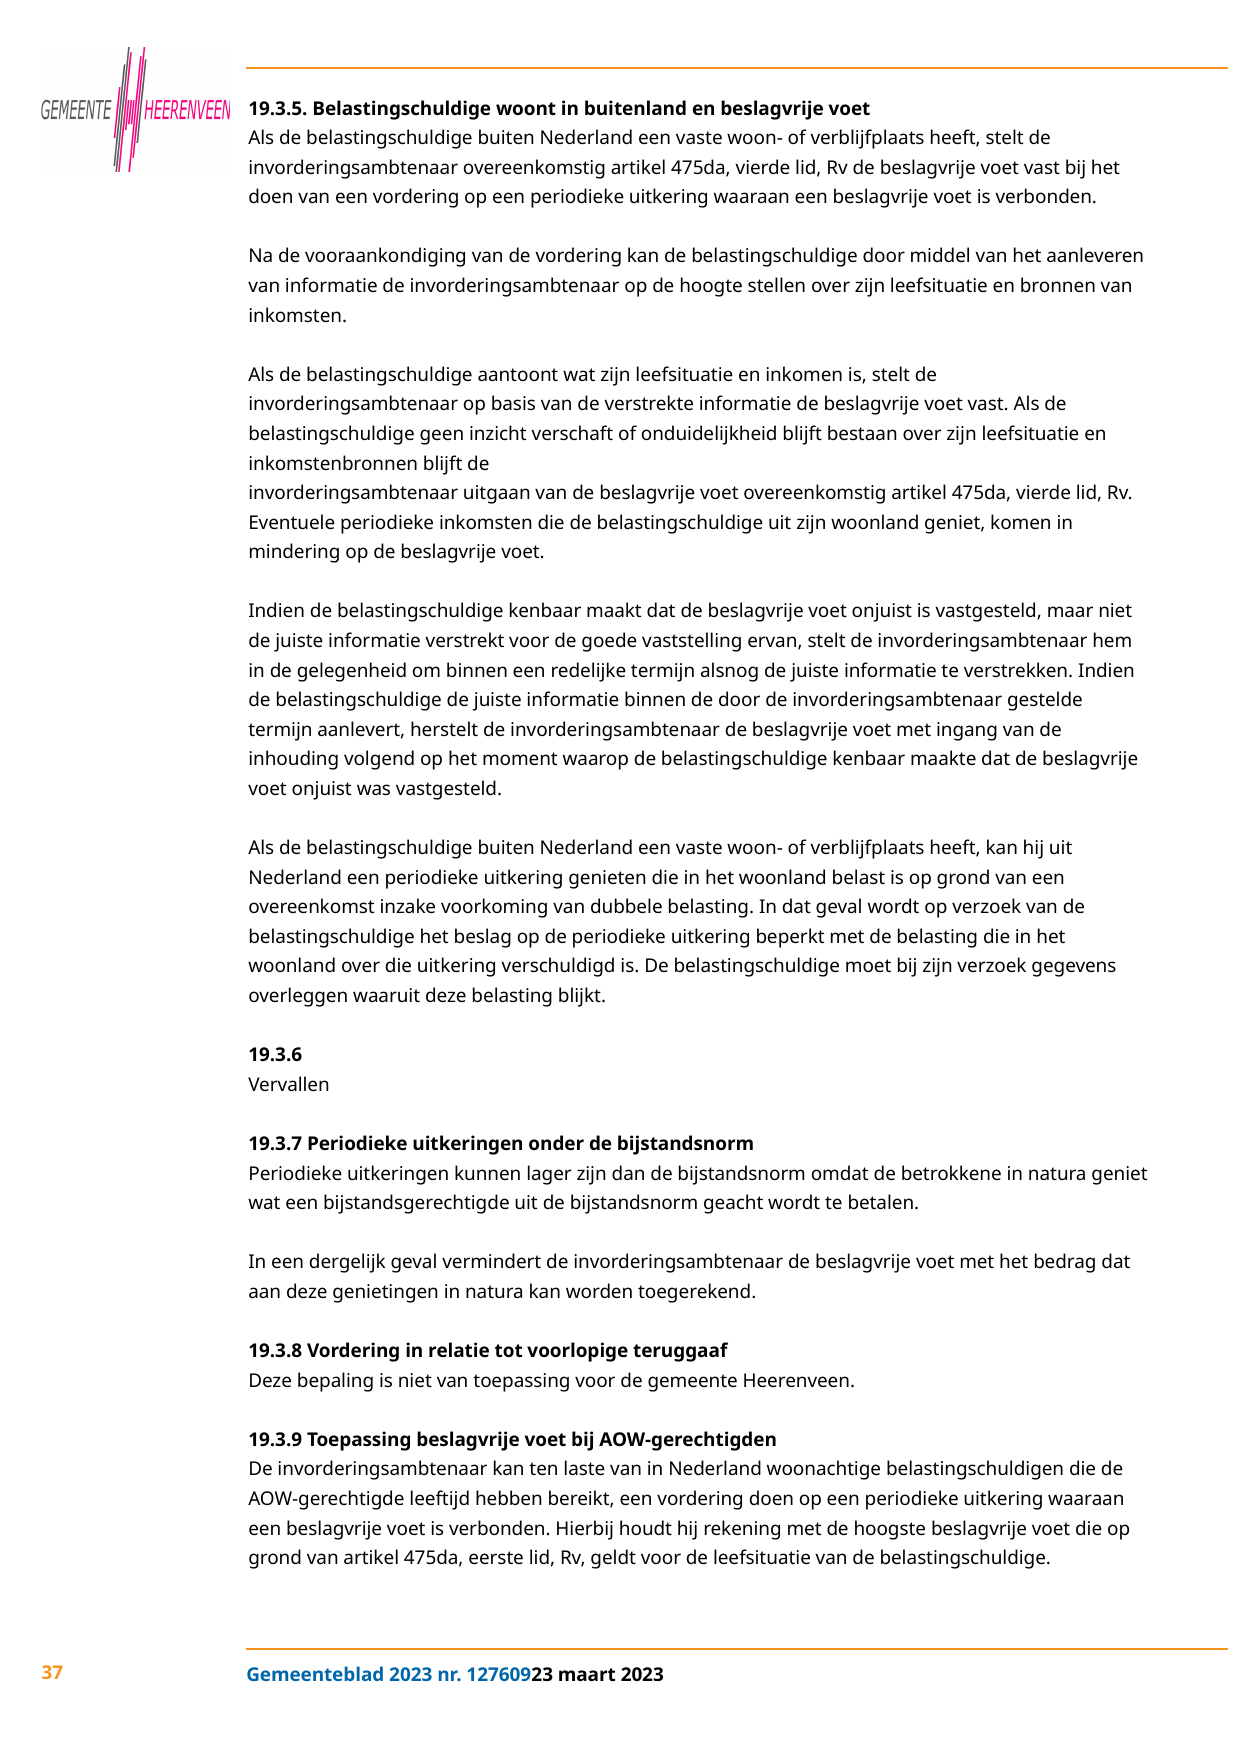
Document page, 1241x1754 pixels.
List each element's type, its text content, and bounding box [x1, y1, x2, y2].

text Indien de belastingschuldige kenbaar maakt dat de beslagvrije voet onjuist is vastgesteld, maar niet de juiste informatie verstrekt voor de goede vaststelling ervan, stelt de invorderingsambtenaar hem in de gelegenheid om binnen een redelijke termijn alsnog de juiste informatie te verstrekken. Indien de belastingschuldige de juiste informatie binnen de door de invorderingsambtenaar gestelde termijn aanlevert, herstelt de invorderingsambtenaar de beslagvrije voet met ingang van de inhouding volgend op het moment waarop de belastingschuldige kenbaar maakte dat de beslagvrije voet onjuist was vastgesteld. [248, 598, 1152, 801]
text 19.3.6 [248, 1041, 1152, 1067]
text Na de vooraankondiging van de vordering kan de belastingschuldige door middel van het aanleveren van informatie de invorderingsambtenaar op de hoogte stellen over zijn leefsituatie en bronnen van inkomsten. [248, 243, 1152, 328]
text 19.3.7 Periodieke uitkeringen onder de bijstandsnorm [248, 1130, 1152, 1156]
text Periodieke uitkeringen kunnen lager zijn dan de bijstandsnorm omdat de betrokkene in natura geniet wat een bijstandsgerechtigde uit de bijstandsnorm geacht wordt te betalen. [248, 1160, 1152, 1215]
text 19.3.8 Vordering in relatie tot voorlopige teruggaaf [248, 1337, 1152, 1363]
text Als de belastingschuldige buiten Nederland een vaste woon- of verblijfplaats heeft, stelt de invorderingsambtenaar overeenkomstig artikel 475da, vierde lid, Rv de beslagvrije voet vast bij het doen van een vordering op een periodieke uitkering waaraan een beslagvrije voet is verbonden. [248, 124, 1152, 209]
text 19.3.9 Toepassing beslagvrije voet bij AOW-gerechtigden [248, 1426, 1152, 1452]
text In een dergelijk geval vermindert de invorderingsambtenaar de beslagvrije voet met het bedrag dat aan deze genietingen in natura kan worden toegerekend. [248, 1248, 1152, 1304]
text invorderingsambtenaar uitgaan van de beslagvrije voet overeenkomstig artikel 475da, vierde lid, Rv. Eventuele periodieke inkomsten die de belastingschuldige uit zijn woonland geniet, komen in mindering op de beslagvrije voet. [248, 479, 1152, 564]
text De invorderingsambtenaar kan ten laste van in Nederland woonachtige belastingschuldigen die de AOW-gerechtigde leeftijd hebben bereikt, een vordering doen op een periodieke uitkering waaraan een beslagvrije voet is verbonden. Hierbij houdt hij rekening met de hoogste beslagvrije voet die op grond van artikel 475da, eerste lid, Rv, geldt voor de leefsituatie van de belastingschuldige. [248, 1456, 1152, 1570]
text Als de belastingschuldige aantoont wat zijn leefsituatie en inkomen is, stelt de invorderingsambtenaar op basis van de verstrekte informatie de beslagvrije voet vast. Als de belastingschuldige geen inzicht verschaft of onduidelijkheid blijft bestaan over zijn leefsituatie en inkomstenbronnen blijft de [248, 361, 1152, 476]
text 19.3.5. Belastingschuldige woont in buitenland en beslagvrije voet [248, 95, 1152, 121]
picture [41, 47, 231, 172]
text Deze bepaling is niet van toepassing voor de gemeente Heerenveen. [248, 1367, 1152, 1393]
text Als de belastingschuldige buiten Nederland een vaste woon- of verblijfplaats heeft, kan hij uit Nederland een periodieke uitkering genieten die in het woonland belast is op grond van een overeenkomst inzake voorkoming van dubbele belasting. In dat geval wordt op verzoek van de belastingschuldige het beslag op de periodieke uitkering beperkt met de belasting die in het woonland over die uitkering verschuldigd is. De belastingschuldige moet bij zijn verzoek gegevens overleggen waaruit deze belasting blijkt. [248, 834, 1152, 1008]
text Vervallen [248, 1071, 1152, 1097]
